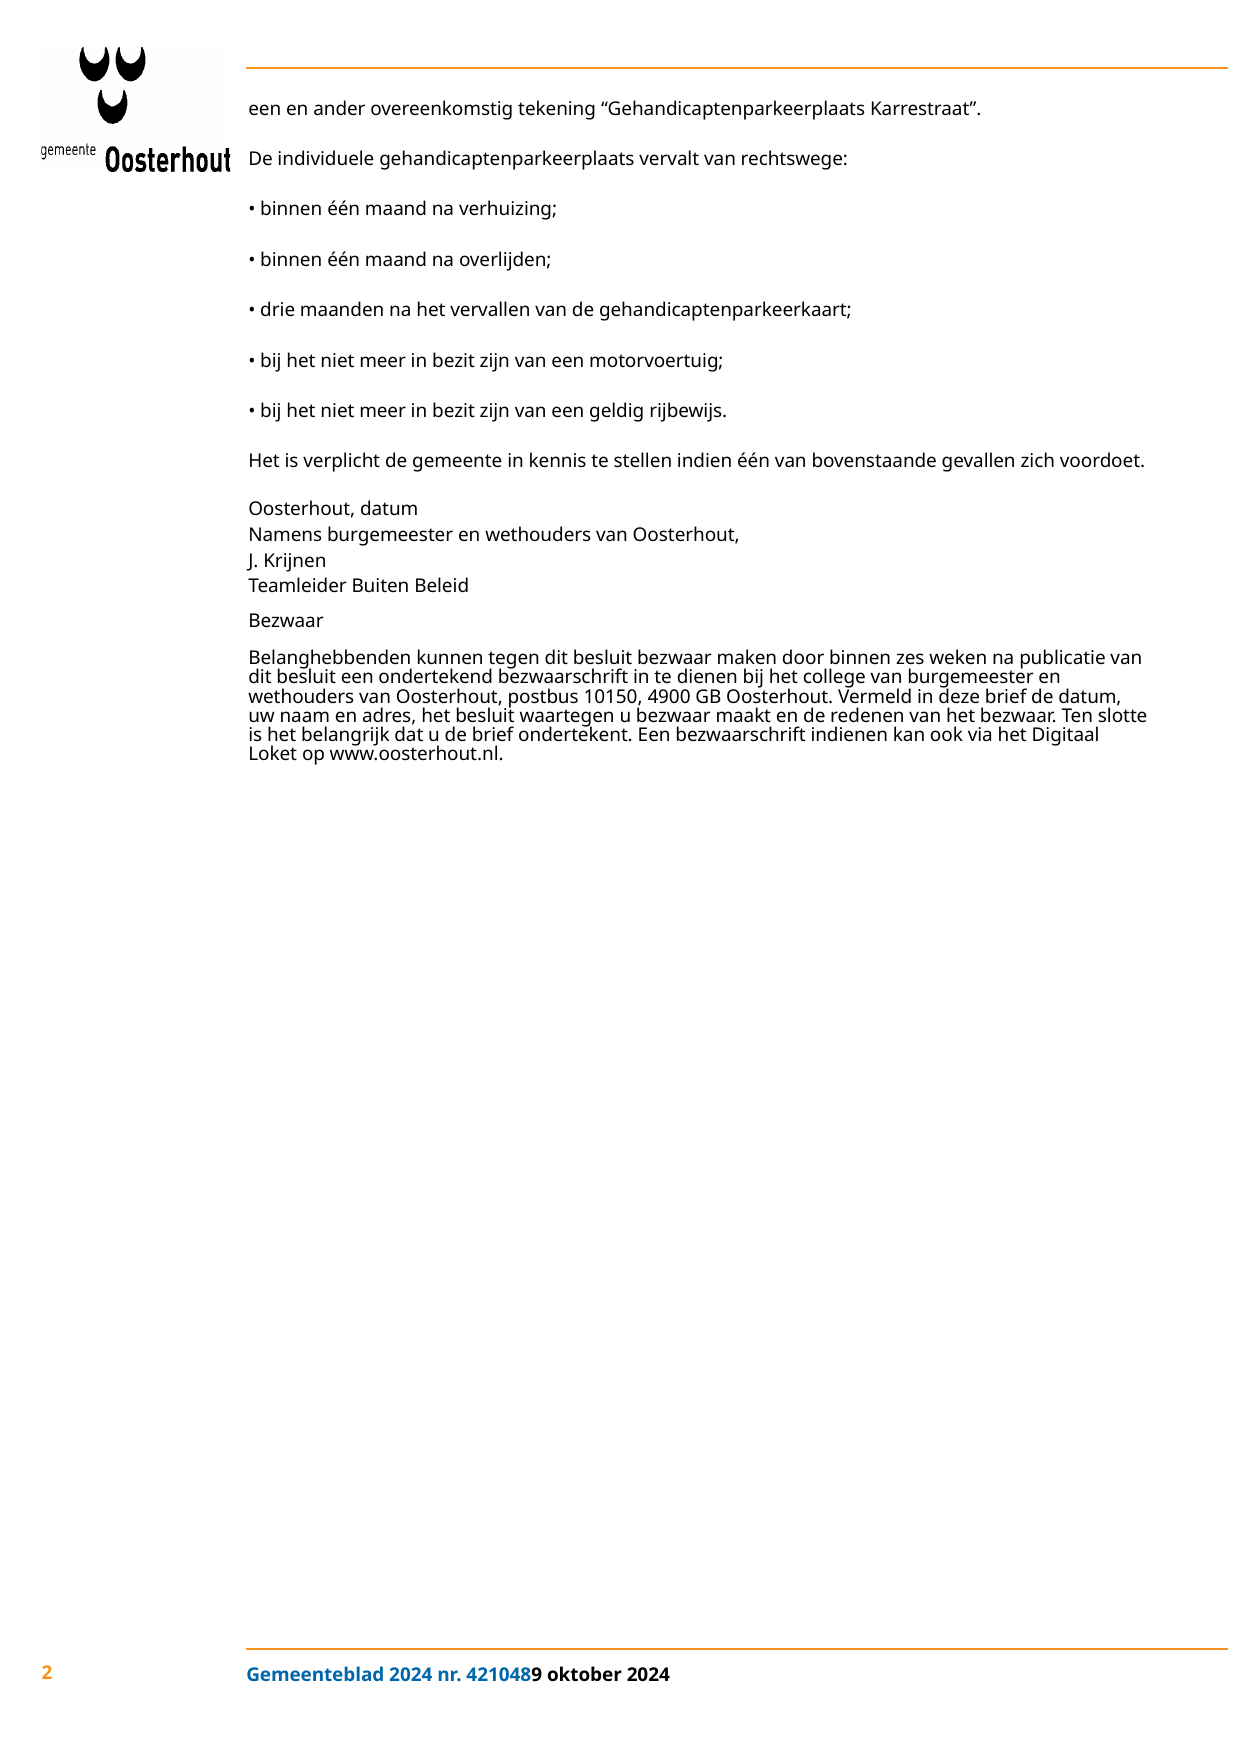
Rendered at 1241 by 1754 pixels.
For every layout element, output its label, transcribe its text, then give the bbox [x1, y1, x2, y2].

text Oosterhout, datum [248, 496, 1152, 521]
text J. Krijnen [248, 547, 1152, 573]
text Namens burgemeester en wethouders van Oosterhout, [248, 521, 1152, 547]
picture [41, 47, 231, 172]
text • bij het niet meer in bezit zijn van een motorvoertuig; [248, 347, 1152, 373]
text Teamleider Buiten Beleid [248, 573, 1152, 598]
text • binnen één maand na verhuizing; [248, 196, 1152, 221]
text • bij het niet meer in bezit zijn van een geldig rijbewijs. [248, 397, 1152, 423]
text • drie maanden na het vervallen van de gehandicaptenparkeerkaart; [248, 296, 1152, 322]
text De individuele gehandicaptenparkeerplaats vervalt van rechtswege: [248, 145, 1152, 171]
text • binnen één maand na overlijden; [248, 246, 1152, 272]
text Het is verplicht de gemeente in kennis te stellen indien één van bovenstaande gevallen zich voordoet. [248, 448, 1152, 473]
text Belanghebbenden kunnen tegen dit besluit bezwaar maken door binnen zes weken na publicatie van dit besluit een ondertekend bezwaarschrift in te dienen bij het college van burgemeester en wethouders van Oosterhout, postbus 10150, 4900 GB Oosterhout. Vermeld in deze brief de datum, uw naam en adres, het besluit waartegen u bezwaar maakt en de redenen van het bezwaar. Ten slotte is het belangrijk dat u de brief ondertekent. Een bezwaarschrift indienen kan ook via het Digitaal Loket op www.oosterhout.nl. [248, 649, 1152, 765]
text Bezwaar [248, 612, 1152, 631]
text een en ander overeenkomstig tekening “Gehandicaptenparkeerplaats Karrestraat”. [248, 95, 1152, 121]
